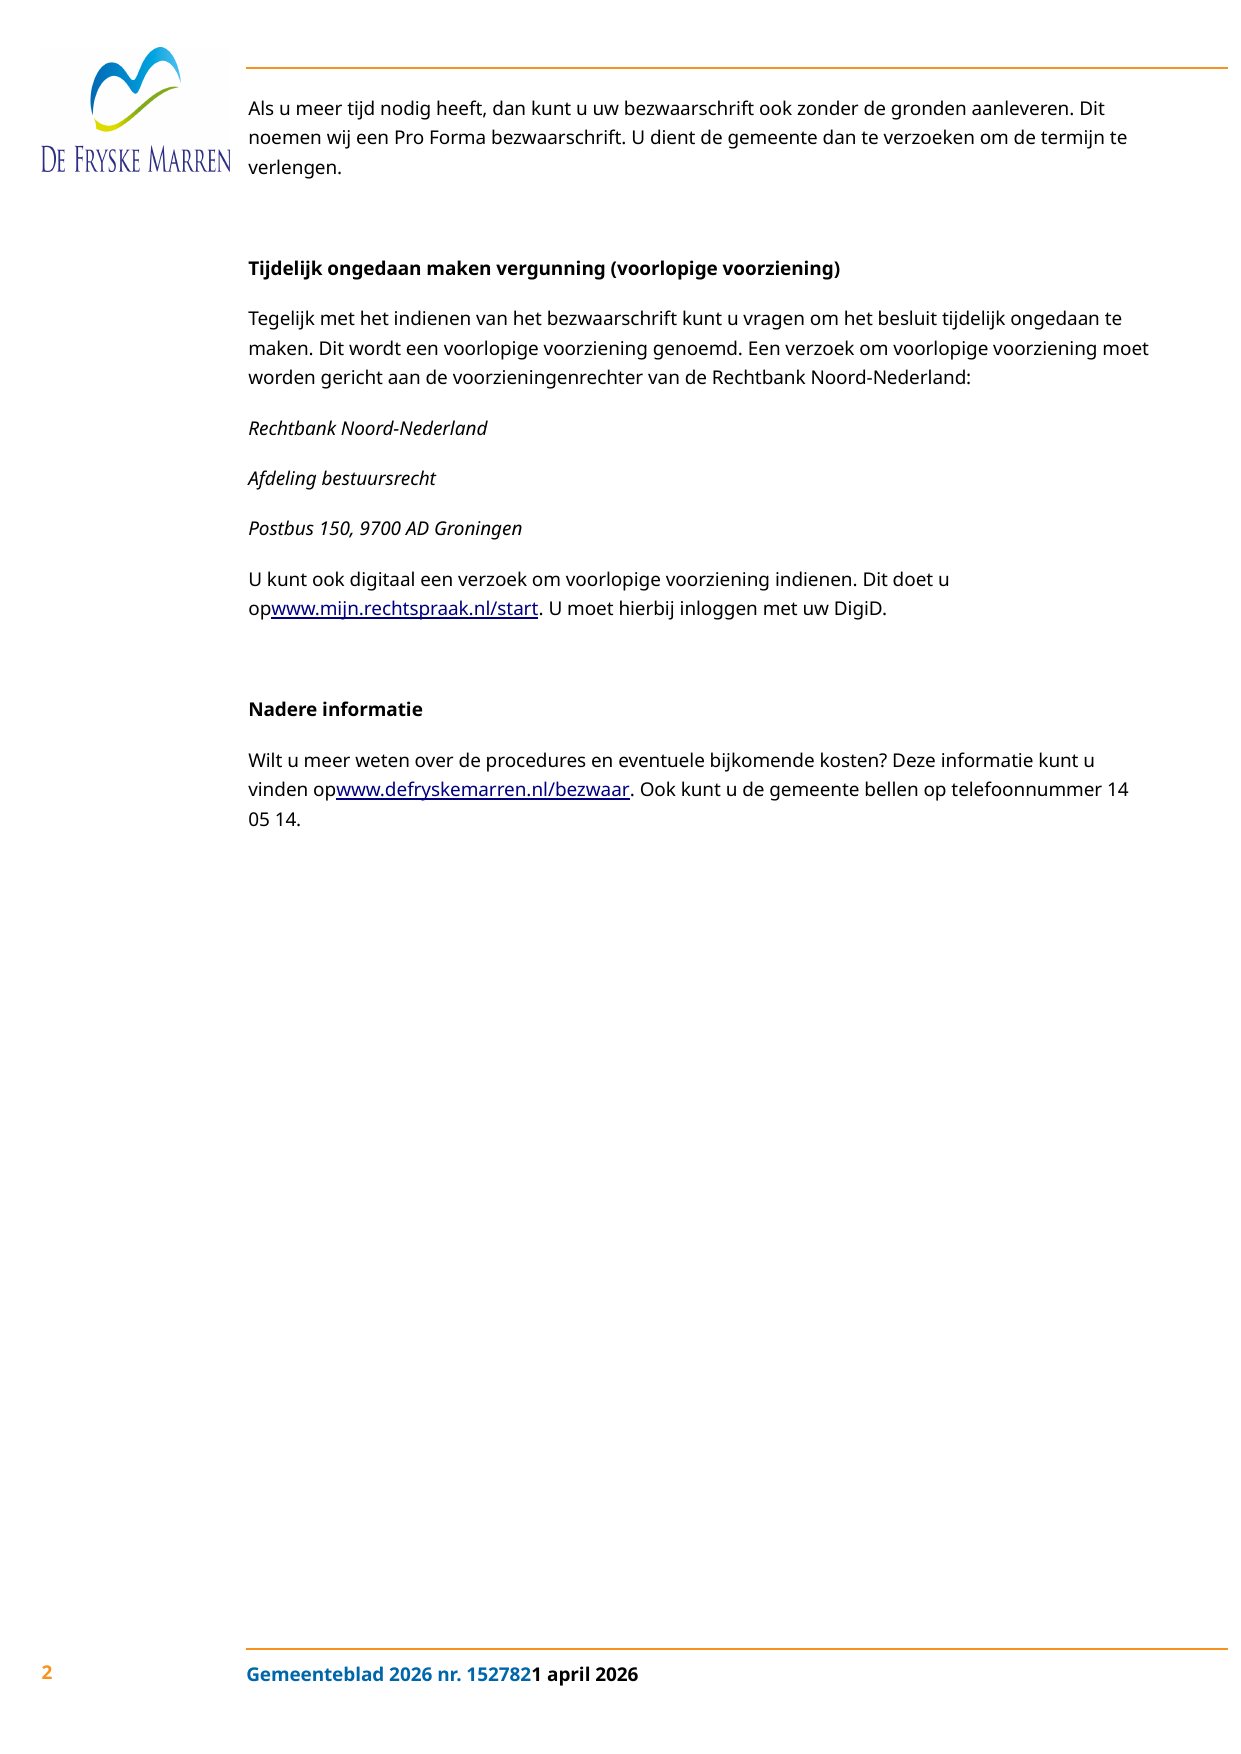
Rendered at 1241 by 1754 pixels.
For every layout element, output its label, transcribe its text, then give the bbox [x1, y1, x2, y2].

text Tijdelijk ongedaan maken vergunning (voorlopige voorziening) [248, 255, 1152, 281]
text Tegelijk met het indienen van het bezwaarschrift kunt u vragen om het besluit tijdelijk ongedaan te maken. Dit wordt een voorlopige voorziening genoemd. Een verzoek om voorlopige voorziening moet worden gericht aan de voorzieningenrechter van de Rechtbank Noord-Nederland: [248, 305, 1152, 390]
text Nadere informatie [248, 696, 1152, 722]
text U kunt ook digitaal een verzoek om voorlopige voorziening indienen. Dit doet u opwww.mijn.rechtspraak.nl/start. U moet hierbij inloggen met uw DigiD. [248, 566, 1152, 621]
text Rechtbank Noord-Nederland [248, 415, 1152, 441]
text Postbus 150, 9700 AD Groningen [248, 516, 1152, 541]
text Afdeling bestuursrecht [248, 465, 1152, 491]
text Wilt u meer weten over de procedures en eventuele bijkomende kosten? Deze informatie kunt u vinden opwww.defryskemarren.nl/bezwaar. Ook kunt u de gemeente bellen op telefoonnummer 14 05 14. [248, 747, 1152, 832]
text Als u meer tijd nodig heeft, dan kunt u uw bezwaarschrift ook zonder de gronden aanleveren. Dit noemen wij een Pro Forma bezwaarschrift. U dient de gemeente dan te verzoeken om de termijn te verlengen. [248, 95, 1152, 180]
picture [41, 47, 231, 172]
